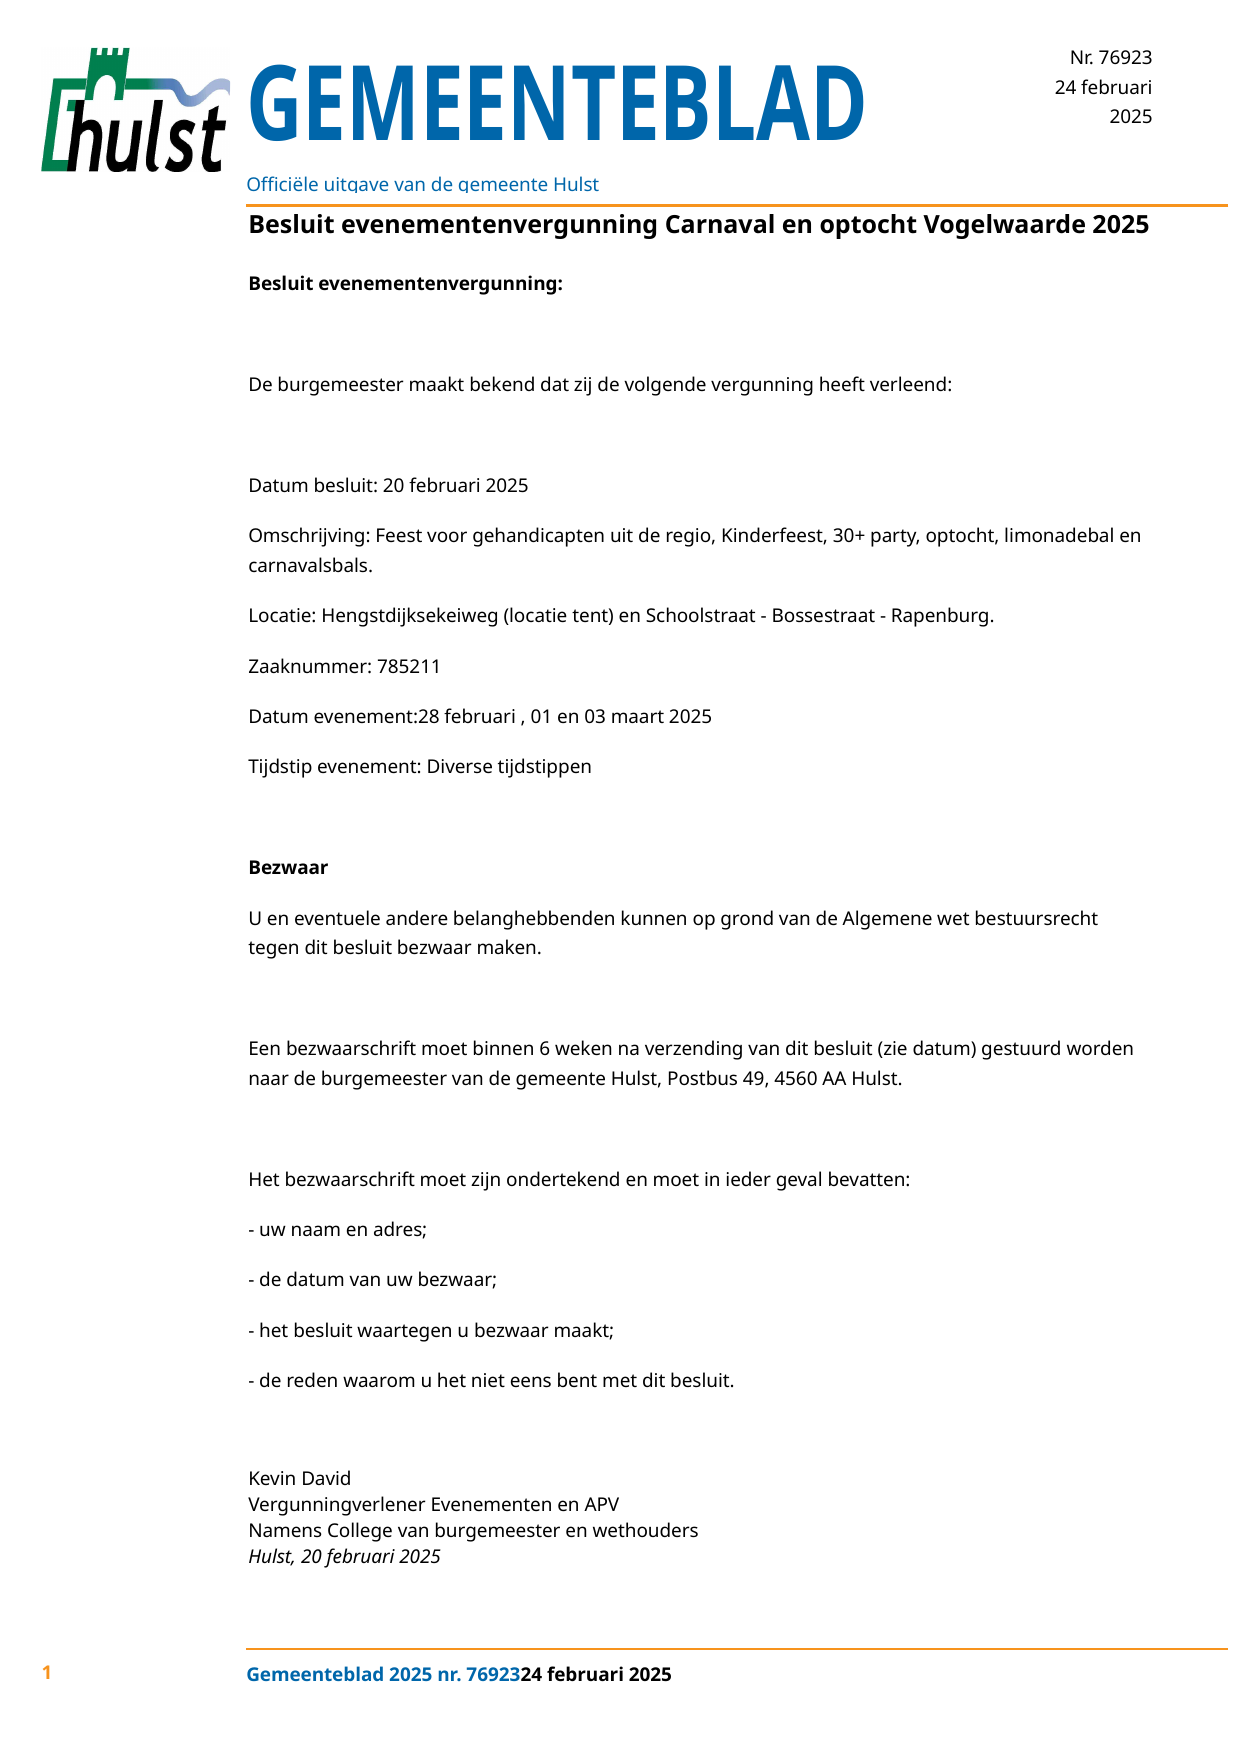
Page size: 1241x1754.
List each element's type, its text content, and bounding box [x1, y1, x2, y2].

text Bezwaar [248, 854, 1152, 880]
text Omschrijving: Feest voor gehandicapten uit de regio, Kinderfeest, 30+ party, optocht, limonadebal en carnavalsbals. [248, 522, 1152, 578]
text Hulst, 20 februari 2025 [248, 1543, 1152, 1568]
text Zaaknummer: 785211 [248, 653, 1152, 678]
text - uw naam en adres; [248, 1216, 1152, 1242]
text - de reden waarom u het niet eens bent met dit besluit. [248, 1367, 1152, 1393]
text - de datum van uw bezwaar; [248, 1267, 1152, 1292]
picture [41, 47, 231, 172]
text U en eventuele andere belanghebbenden kunnen op grond van de Algemene wet bestuursrecht tegen dit besluit bezwaar maken. [248, 905, 1152, 960]
text Kevin David [248, 1466, 1152, 1491]
text De burgemeester maakt bekend dat zij de volgende vergunning heeft verleend: [248, 371, 1152, 397]
text Besluit evenementenvergunning: [248, 270, 1152, 296]
text Vergunningverlener Evenementen en APV [248, 1491, 1152, 1517]
text Namens College van burgemeester en wethouders [248, 1517, 1152, 1543]
text Het bezwaarschrift moet zijn ondertekend en moet in ieder geval bevatten: [248, 1166, 1152, 1191]
text Een bezwaarschrift moet binnen 6 weken na verzending van dit besluit (zie datum) gestuurd worden naar de burgemeester van de gemeente Hulst, Postbus 49, 4560 AA Hulst. [248, 1035, 1152, 1091]
text Tijdstip evenement: Diverse tijdstippen [248, 754, 1152, 779]
text Datum besluit: 20 februari 2025 [248, 472, 1152, 498]
text - het besluit waartegen u bezwaar maakt; [248, 1317, 1152, 1343]
text Besluit evenementenvergunning Carnaval en optocht Vogelwaarde 2025 [248, 207, 1152, 241]
text Datum evenement:28 februari , 01 en 03 maart 2025 [248, 703, 1152, 729]
text Locatie: Hengstdijksekeiweg (locatie tent) en Schoolstraat - Bossestraat - Rapenburg. [248, 602, 1152, 628]
